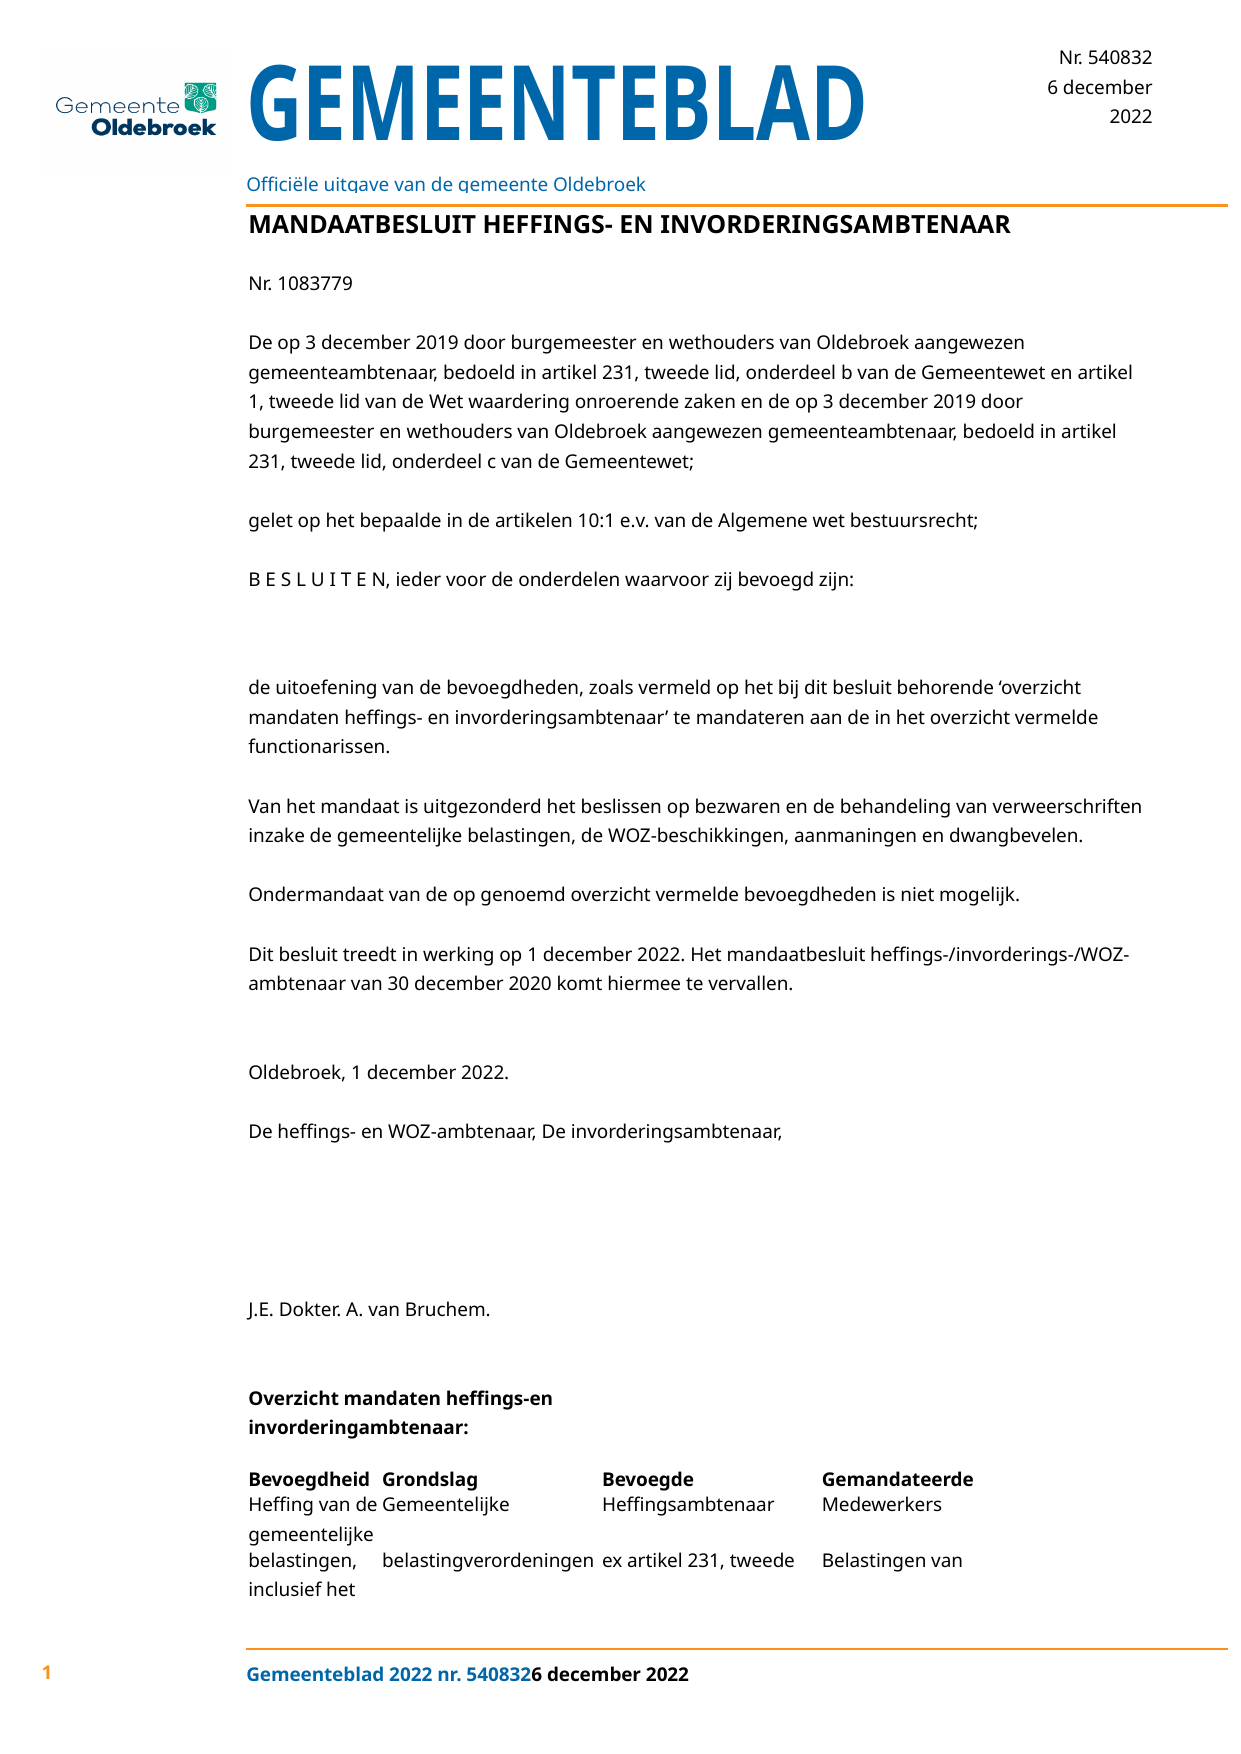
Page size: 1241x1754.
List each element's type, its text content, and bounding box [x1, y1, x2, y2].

text De heffings- en WOZ-ambtenaar, De invorderingsambtenaar, [248, 1118, 1152, 1144]
table_cell Belastingen van [822, 1547, 1152, 1602]
table_cell Bevoegdheid [248, 1466, 382, 1491]
table_cell Grondslag [382, 1466, 602, 1491]
table_cell Gemeentelijke [382, 1491, 602, 1547]
text gelet op het bepaalde in de artikelen 10:1 e.v. van de Algemene wet bestuursrecht; [248, 507, 1152, 533]
table_cell Heffingsambtenaar [602, 1491, 822, 1547]
table_cell [712, 1440, 822, 1466]
table_cell Bevoegde [602, 1466, 822, 1491]
table_cell belastingen, inclusief het [248, 1547, 382, 1602]
table_cell [822, 1440, 1042, 1466]
table_cell Medewerkers [822, 1491, 1152, 1547]
text De op 3 december 2019 door burgemeester en wethouders van Oldebroek aangewezen gemeenteambtenaar, bedoeld in artikel 231, tweede lid, onderdeel b van de Gemeentewet en artikel 1, tweede lid van de Wet waardering onroerende zaken en de op 3 december 2019 door burgemeester en wethouders van Oldebroek aangewezen gemeenteambtenaar, bedoeld in artikel 231, tweede lid, onderdeel c van de Gemeentewet; [248, 329, 1152, 473]
table_header [712, 1385, 932, 1440]
text Nr. 1083779 [248, 270, 1152, 296]
table_cell belastingverordeningen [382, 1547, 602, 1602]
table_header [932, 1385, 1152, 1440]
text Ondermandaat van de op genoemd overzicht vermelde bevoegdheden is niet mogelijk. [248, 882, 1152, 907]
text de uitoefening van de bevoegdheden, zoals vermeld op het bij dit besluit behorende ‘overzicht mandaten heffings- en invorderingsambtenaar’ te mandateren aan de in het overzicht vermelde functionarissen. [248, 674, 1152, 759]
table_cell ex artikel 231, tweede [602, 1547, 822, 1602]
table_cell [248, 1440, 492, 1466]
table_cell [492, 1440, 712, 1466]
text J.E. Dokter. A. van Bruchem. [248, 1296, 1152, 1322]
text Oldebroek, 1 december 2022. [248, 1059, 1152, 1085]
table_header Overzicht mandaten heffings-en invorderingambtenaar: [248, 1385, 712, 1440]
table_cell Gemandateerde [822, 1466, 1152, 1491]
text B E S L U I T E N, ieder voor de onderdelen waarvoor zij bevoegd zijn: [248, 566, 1152, 592]
picture [41, 47, 231, 172]
table_cell Heffing van de gemeentelijke [248, 1491, 382, 1547]
text Dit besluit treedt in werking op 1 december 2022. Het mandaatbesluit heffings-/invorderings-/WOZ-ambtenaar van 30 december 2020 komt hiermee te vervallen. [248, 941, 1152, 996]
text Van het mandaat is uitgezonderd het beslissen op bezwaren en de behandeling van verweerschriften inzake de gemeentelijke belastingen, de WOZ-beschikkingen, aanmaningen en dwangbevelen. [248, 793, 1152, 848]
text MANDAATBESLUIT HEFFINGS- EN INVORDERINGSAMBTENAAR [248, 207, 1152, 241]
